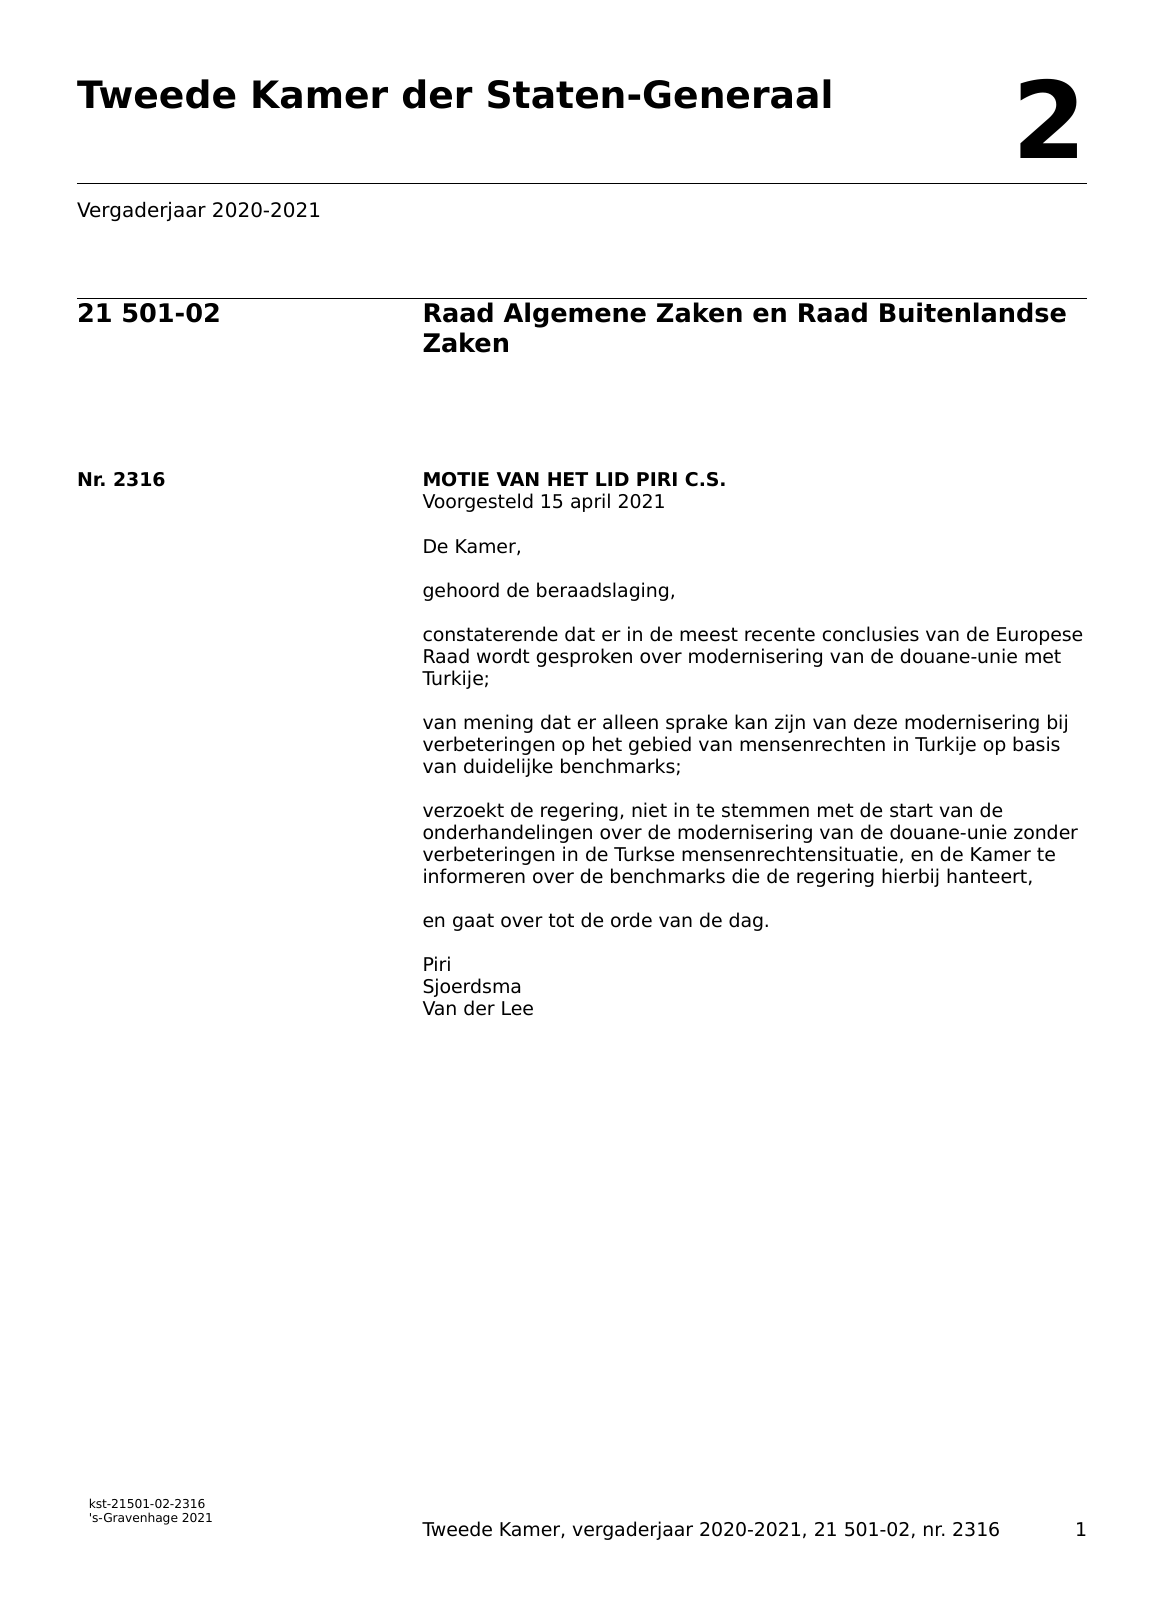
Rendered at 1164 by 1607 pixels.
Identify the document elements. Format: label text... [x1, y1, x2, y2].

text van mening dat er alleen sprake kan zijn van deze modernisering bij verbeteringen op het gebied van mensenrechten in Turkije op basis van duidelijke benchmarks; [422, 712, 1087, 778]
text constaterende dat er in de meest recente conclusies van de Europese Raad wordt gesproken over modernisering van de douane-unie met Turkije; [422, 624, 1087, 690]
text verzoekt de regering, niet in te stemmen met de start van de onderhandelingen over de modernisering van de douane-unie zonder verbeteringen in de Turkse mensenrechtensituatie, en de Kamer te informeren over de benchmarks die de regering hierbij hanteert, [422, 800, 1087, 888]
subtitle Nr. 2316 MOTIE VAN HET LID PIRI C.S. [77, 469, 1087, 491]
text kst-21501-02-2316 [88, 1497, 323, 1511]
text en gaat over tot de orde van de dag. [422, 910, 1087, 932]
table_cell Vergaderjaar 2020-2021 [77, 184, 1087, 298]
subtitle 21 501-02 Raad Algemene Zaken en Raad Buitenlandse Zaken [77, 299, 1087, 358]
table_header Tweede Kamer der Staten-Generaal [77, 59, 886, 183]
text Sjoerdsma [422, 976, 1087, 998]
text Van der Lee [422, 998, 1087, 1020]
text 's-Gravenhage 2021 [88, 1511, 323, 1525]
text De Kamer, [422, 536, 1087, 557]
text Piri [422, 954, 1087, 976]
text gehoord de beraadslaging, [422, 580, 1087, 602]
text Voorgesteld 15 april 2021 [422, 491, 1087, 513]
table_header 2 [886, 59, 1087, 183]
